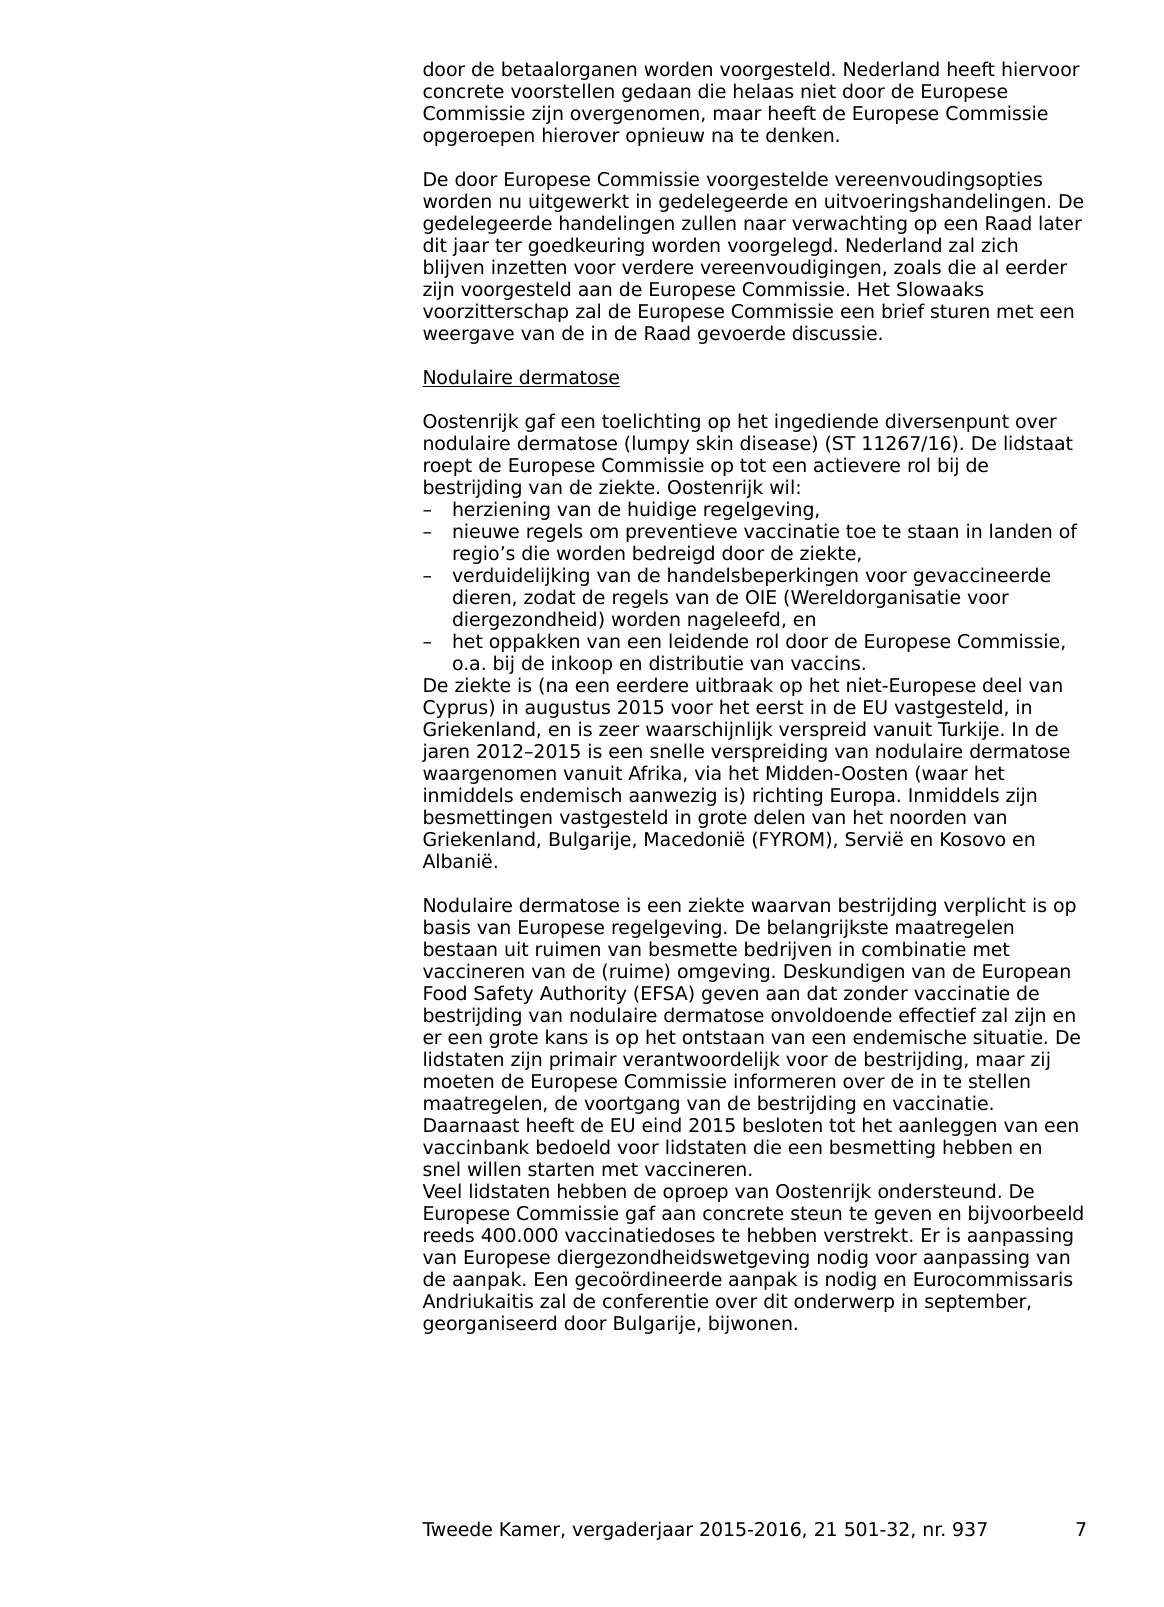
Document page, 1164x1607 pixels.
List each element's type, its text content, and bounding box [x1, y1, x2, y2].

text Veel lidstaten hebben de oproep van Oostenrijk ondersteund. De Europese Commissie gaf aan concrete steun te geven en bijvoorbeeld reeds 400.000 vaccinatiedoses te hebben verstrekt. Er is aanpassing van Europese diergezondheidswetgeving nodig voor aanpassing van de aanpak. Een gecoördineerde aanpak is nodig en Eurocommissaris Andriukaitis zal de conferentie over dit onderwerp in september, georganiseerd door Bulgarije, bijwonen. [422, 1181, 1087, 1335]
text – verduidelijking van de handelsbeperkingen voor gevaccineerde dieren, zodat de regels van de OIE (Wereldorganisatie voor diergezondheid) worden nageleefd, en [422, 565, 1087, 631]
text – het oppakken van een leidende rol door de Europese Commissie, o.a. bij de inkoop en distributie van vaccins. [422, 631, 1087, 675]
text Nodulaire dermatose is een ziekte waarvan bestrijding verplicht is op basis van Europese regelgeving. De belangrijkste maatregelen bestaan uit ruimen van besmette bedrijven in combinatie met vaccineren van de (ruime) omgeving. Deskundigen van de European Food Safety Authority (EFSA) geven aan dat zonder vaccinatie de bestrijding van nodulaire dermatose onvoldoende effectief zal zijn en er een grote kans is op het ontstaan van een endemische situatie. De lidstaten zijn primair verantwoordelijk voor de bestrijding, maar zij moeten de Europese Commissie informeren over de in te stellen maatregelen, de voortgang van de bestrijding en vaccinatie. Daarnaast heeft de EU eind 2015 besloten tot het aanleggen van een vaccinbank bedoeld voor lidstaten die een besmetting hebben en snel willen starten met vaccineren. [422, 895, 1087, 1181]
subtitle Nodulaire dermatose [422, 367, 1087, 389]
text door de betaalorganen worden voorgesteld. Nederland heeft hiervoor concrete voorstellen gedaan die helaas niet door de Europese Commissie zijn overgenomen, maar heeft de Europese Commissie opgeroepen hierover opnieuw na te denken. [422, 59, 1087, 147]
text De ziekte is (na een eerdere uitbraak op het niet-Europese deel van Cyprus) in augustus 2015 voor het eerst in de EU vastgesteld, in Griekenland, en is zeer waarschijnlijk verspreid vanuit Turkije. In de jaren 2012–2015 is een snelle verspreiding van nodulaire dermatose waargenomen vanuit Afrika, via het Midden-Oosten (waar het inmiddels endemisch aanwezig is) richting Europa. Inmiddels zijn besmettingen vastgesteld in grote delen van het noorden van Griekenland, Bulgarije, Macedonië (FYROM), Servië en Kosovo en Albanië. [422, 675, 1087, 873]
text – nieuwe regels om preventieve vaccinatie toe te staan in landen of regio’s die worden bedreigd door de ziekte, [422, 521, 1087, 565]
text Oostenrijk gaf een toelichting op het ingediende diversenpunt over nodulaire dermatose (lumpy skin disease) (ST 11267/16). De lidstaat roept de Europese Commissie op tot een actievere rol bij de bestrijding van de ziekte. Oostenrijk wil: [422, 411, 1087, 499]
text De door Europese Commissie voorgestelde vereenvoudingsopties worden nu uitgewerkt in gedelegeerde en uitvoeringshandelingen. De gedelegeerde handelingen zullen naar verwachting op een Raad later dit jaar ter goedkeuring worden voorgelegd. Nederland zal zich blijven inzetten voor verdere vereenvoudigingen, zoals die al eerder zijn voorgesteld aan de Europese Commissie. Het Slowaaks voorzitterschap zal de Europese Commissie een brief sturen met een weergave van de in de Raad gevoerde discussie. [422, 169, 1087, 345]
text – herziening van de huidige regelgeving, [422, 499, 1087, 521]
